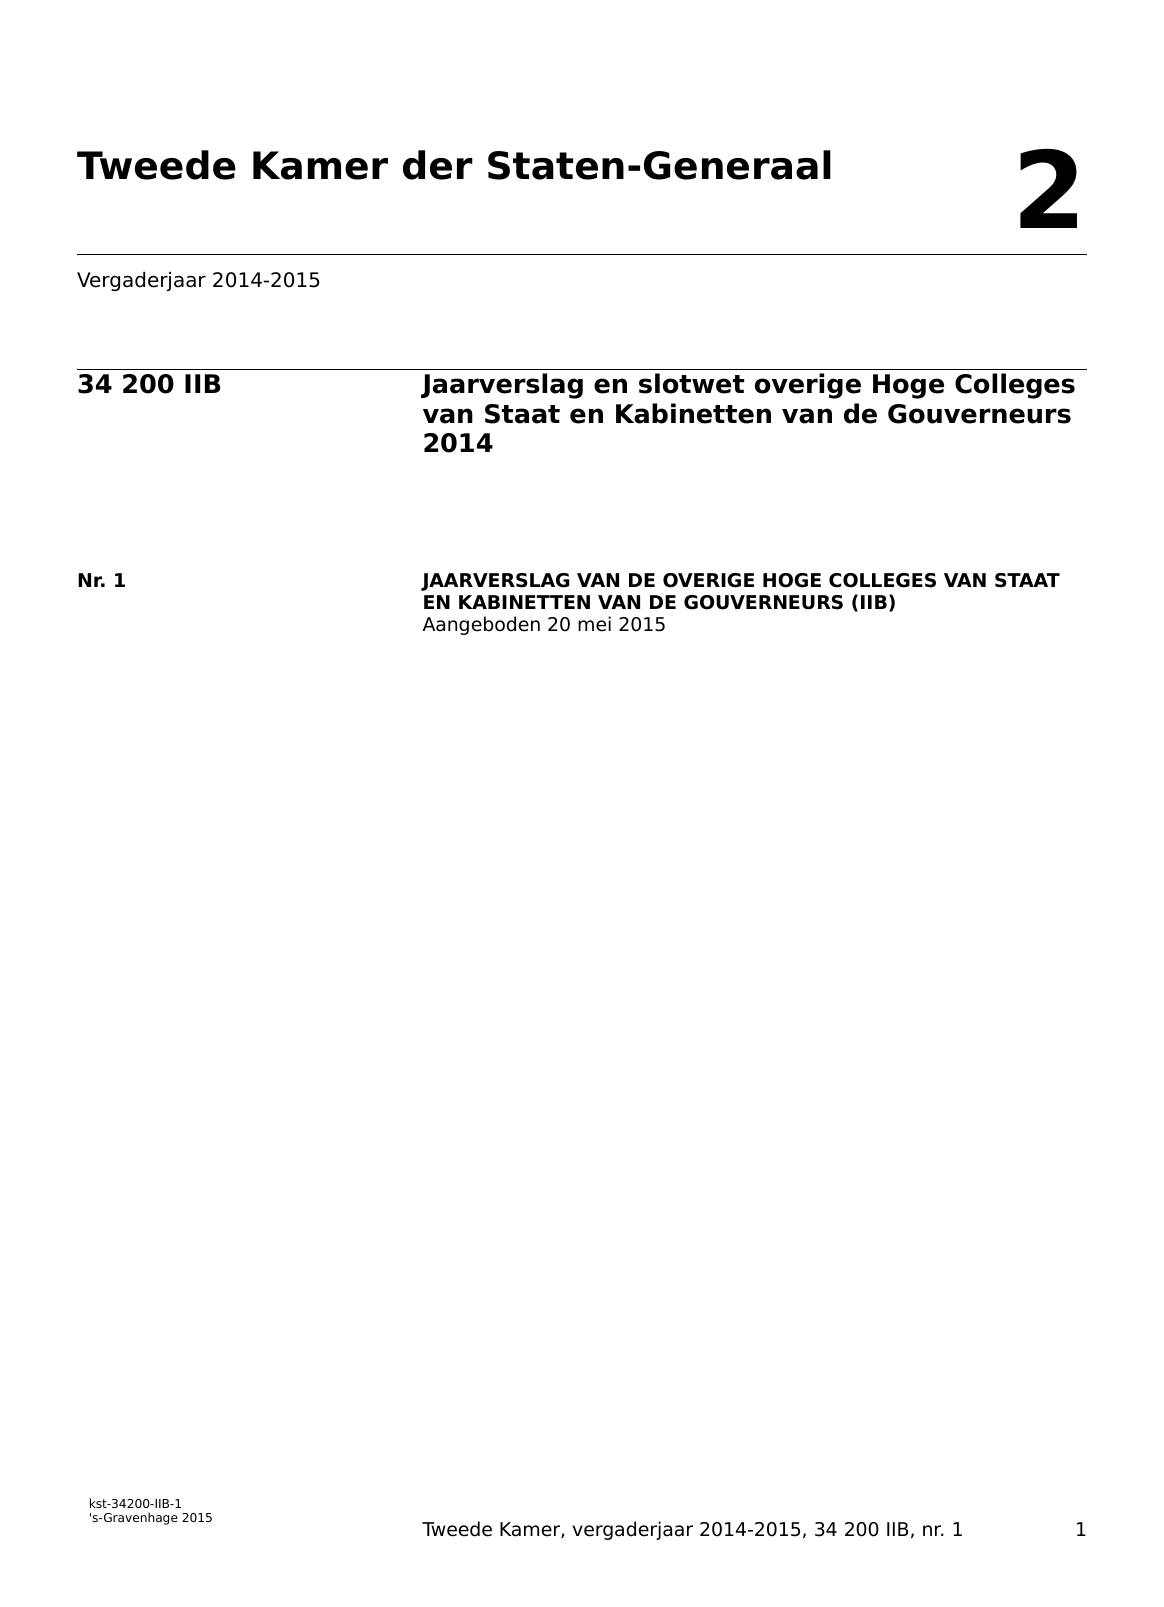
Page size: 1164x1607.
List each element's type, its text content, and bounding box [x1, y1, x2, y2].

subtitle 34 200 IIB Jaarverslag en slotwet overige Hoge Colleges van Staat en Kabinetten van de Gouverneurs 2014 [77, 370, 1087, 459]
text 's-Gravenhage 2015 [88, 1511, 323, 1525]
table_header 2 [886, 130, 1087, 254]
text Aangeboden 20 mei 2015 [422, 614, 1087, 636]
text kst-34200-IIB-1 [88, 1497, 323, 1511]
table_cell Vergaderjaar 2014-2015 [77, 255, 1087, 369]
table_header Tweede Kamer der Staten-Generaal [77, 130, 886, 254]
subtitle Nr. 1 JAARVERSLAG VAN DE OVERIGE HOGE COLLEGES VAN STAAT EN KABINETTEN VAN DE GOUVERNEURS (IIB) [77, 570, 1087, 614]
